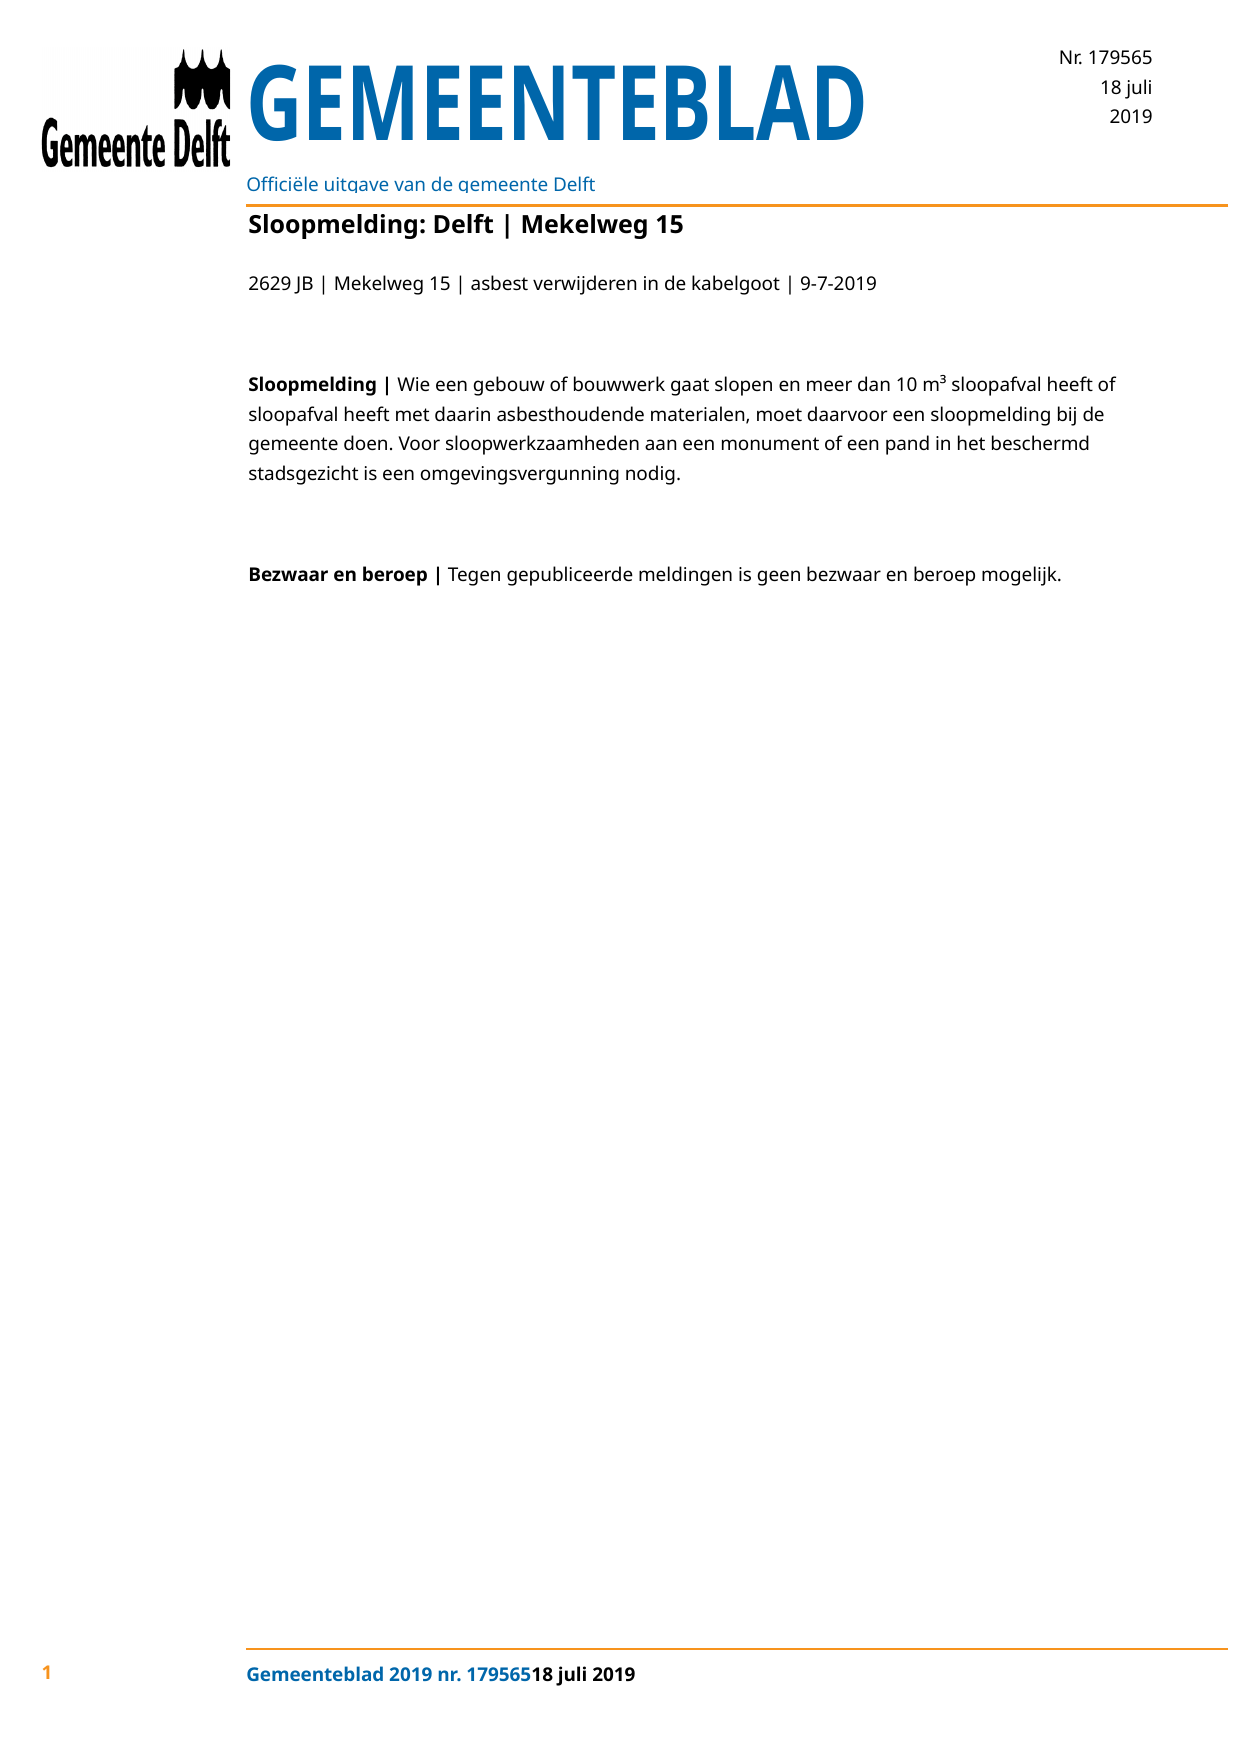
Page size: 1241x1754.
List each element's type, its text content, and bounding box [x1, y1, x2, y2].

text 2629 JB | Mekelweg 15 | asbest verwijderen in de kabelgoot | 9-7-2019 [248, 270, 1152, 296]
text Sloopmelding | Wie een gebouw of bouwwerk gaat slopen en meer dan 10 m³ sloopafval heeft of sloopafval heeft met daarin asbesthoudende materialen, moet daarvoor een sloopmelding bij de gemeente doen. Voor sloopwerkzaamheden aan een monument of een pand in het beschermd stadsgezicht is een omgevingsvergunning nodig. [248, 371, 1152, 486]
text Bezwaar en beroep | Tegen gepubliceerde meldingen is geen bezwaar en beroep mogelijk. [248, 561, 1152, 586]
text Sloopmelding: Delft | Mekelweg 15 [248, 207, 1152, 241]
picture [41, 47, 231, 172]
